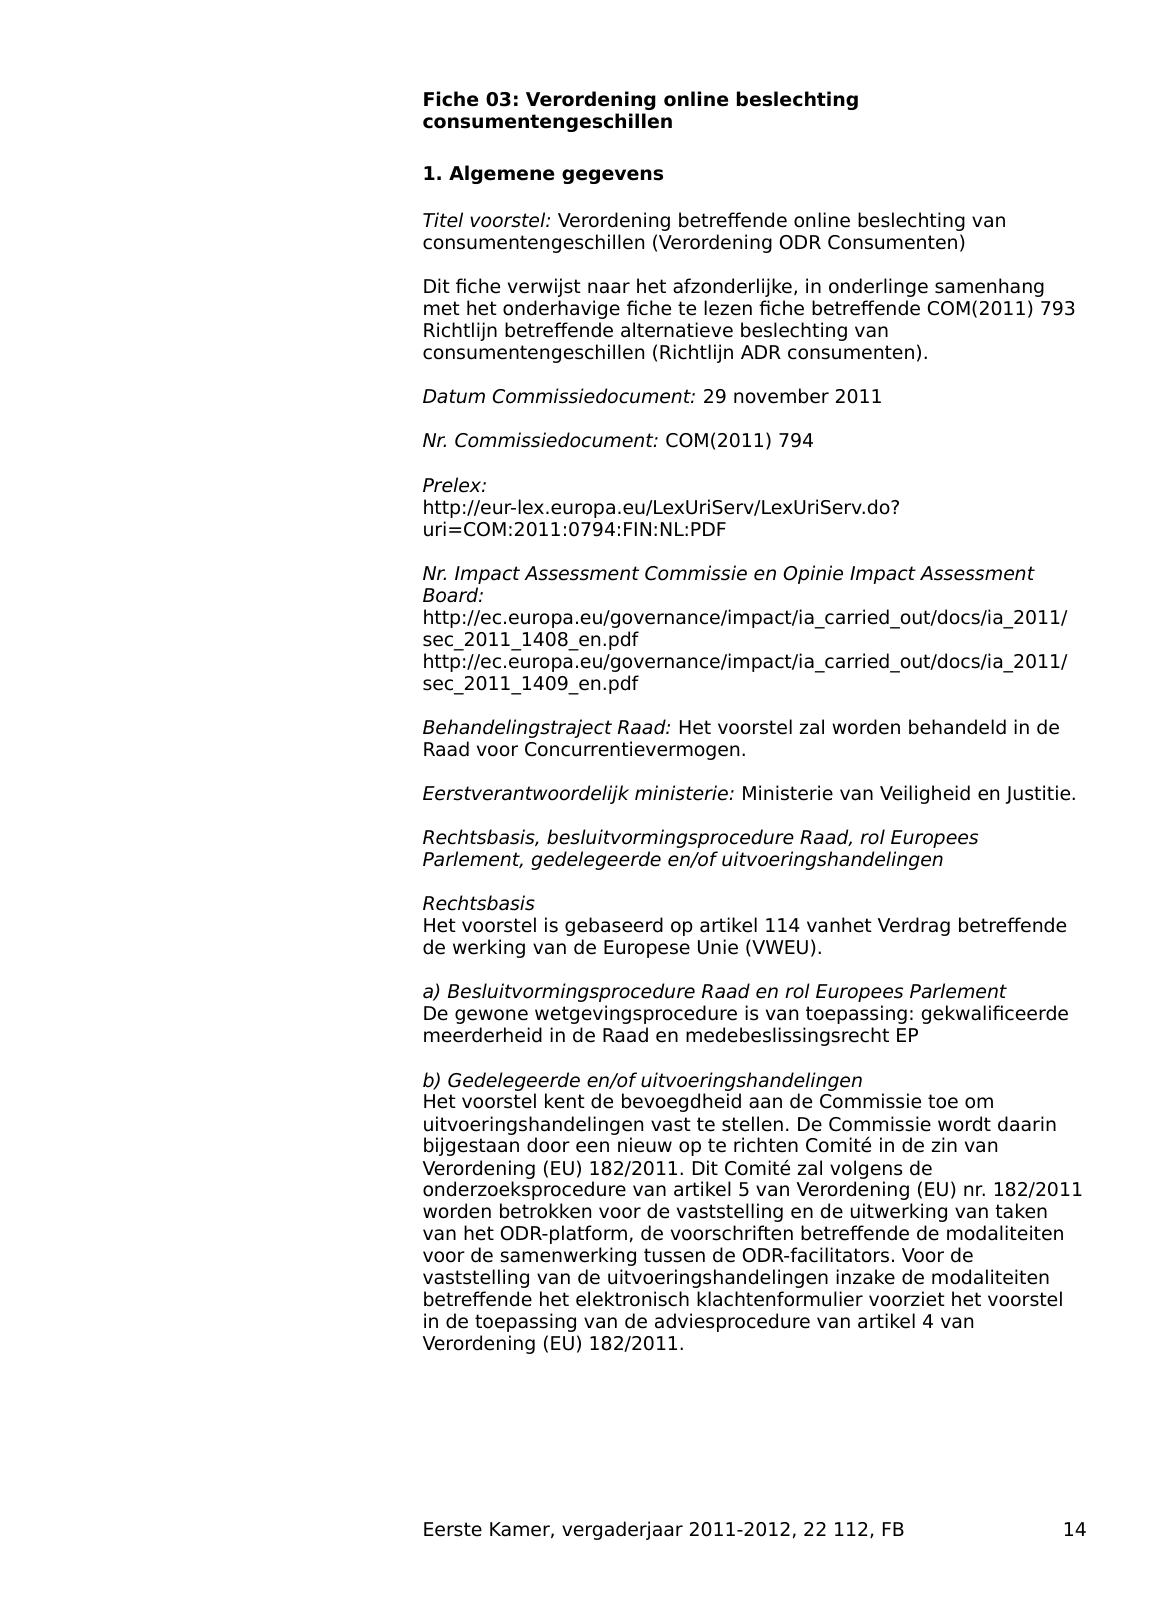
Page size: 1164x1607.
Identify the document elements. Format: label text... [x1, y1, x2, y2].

text Nr. Commissiedocument: COM(2011) 794 [422, 430, 1087, 452]
text http://ec.europa.eu/governance/impact/ia_carried_out/docs/ia_2011/sec_2011_1409_en.pdf [422, 651, 1087, 694]
text Het voorstel is gebaseerd op artikel 114 vanhet Verdrag betreffende de werking van de Europese Unie (VWEU). [422, 915, 1087, 959]
text http://ec.europa.eu/governance/impact/ia_carried_out/docs/ia_2011/sec_2011_1408_en.pdf [422, 607, 1087, 651]
subtitle Rechtsbasis, besluitvormingsprocedure Raad, rol Europees Parlement, gedelegeerde en/of uitvoeringshandelingen [422, 827, 1087, 871]
text http://eur-lex.europa.eu/LexUriServ/LexUriServ.do?uri=COM:2011:0794:FIN:NL:PDF [422, 497, 1087, 541]
text Prelex: [422, 474, 1087, 497]
subtitle 1. Algemene gegevens [422, 163, 1087, 185]
text Het voorstel kent de bevoegdheid aan de Commissie toe om uitvoeringshandelingen vast te stellen. De Commissie wordt daarin bijgestaan door een nieuw op te richten Comité in de zin van Verordening (EU) 182/2011. Dit Comité zal volgens de onderzoeksprocedure van artikel 5 van Verordening (EU) nr. 182/2011 worden betrokken voor de vaststelling en de uitwerking van taken van het ODR-platform, de voorschriften betreffende de modaliteiten voor de samenwerking tussen de ODR-facilitators. Voor de vaststelling van de uitvoeringshandelingen inzake de modaliteiten betreffende het elektronisch klachtenformulier voorziet het voorstel in de toepassing van de adviesprocedure van artikel 4 van Verordening (EU) 182/2011. [422, 1091, 1087, 1355]
subtitle a) Besluitvormingsprocedure Raad en rol Europees Parlement [422, 981, 1087, 1003]
subtitle Rechtsbasis [422, 893, 1087, 915]
text Datum Commissiedocument: 29 november 2011 [422, 386, 1087, 408]
subtitle Fiche 03: Verordening online beslechting consumentengeschillen [422, 89, 1087, 133]
text Eerstverantwoordelijk ministerie: Ministerie van Veiligheid en Justitie. [422, 783, 1087, 805]
text Dit fiche verwijst naar het afzonderlijke, in onderlinge samenhang met het onderhavige fiche te lezen fiche betreffende COM(2011) 793 Richtlijn betreffende alternatieve beslechting van consumentengeschillen (Richtlijn ADR consumenten). [422, 276, 1087, 364]
text De gewone wetgevingsprocedure is van toepassing: gekwalificeerde meerderheid in de Raad en medebeslissingsrecht EP [422, 1003, 1087, 1047]
text Titel voorstel: Verordening betreffende online beslechting van consumentengeschillen (Verordening ODR Consumenten) [422, 210, 1087, 254]
subtitle b) Gedelegeerde en/of uitvoeringshandelingen [422, 1069, 1087, 1091]
text Nr. Impact Assessment Commissie en Opinie Impact Assessment Board: [422, 563, 1087, 607]
text Behandelingstraject Raad: Het voorstel zal worden behandeld in de Raad voor Concurrentievermogen. [422, 717, 1087, 761]
